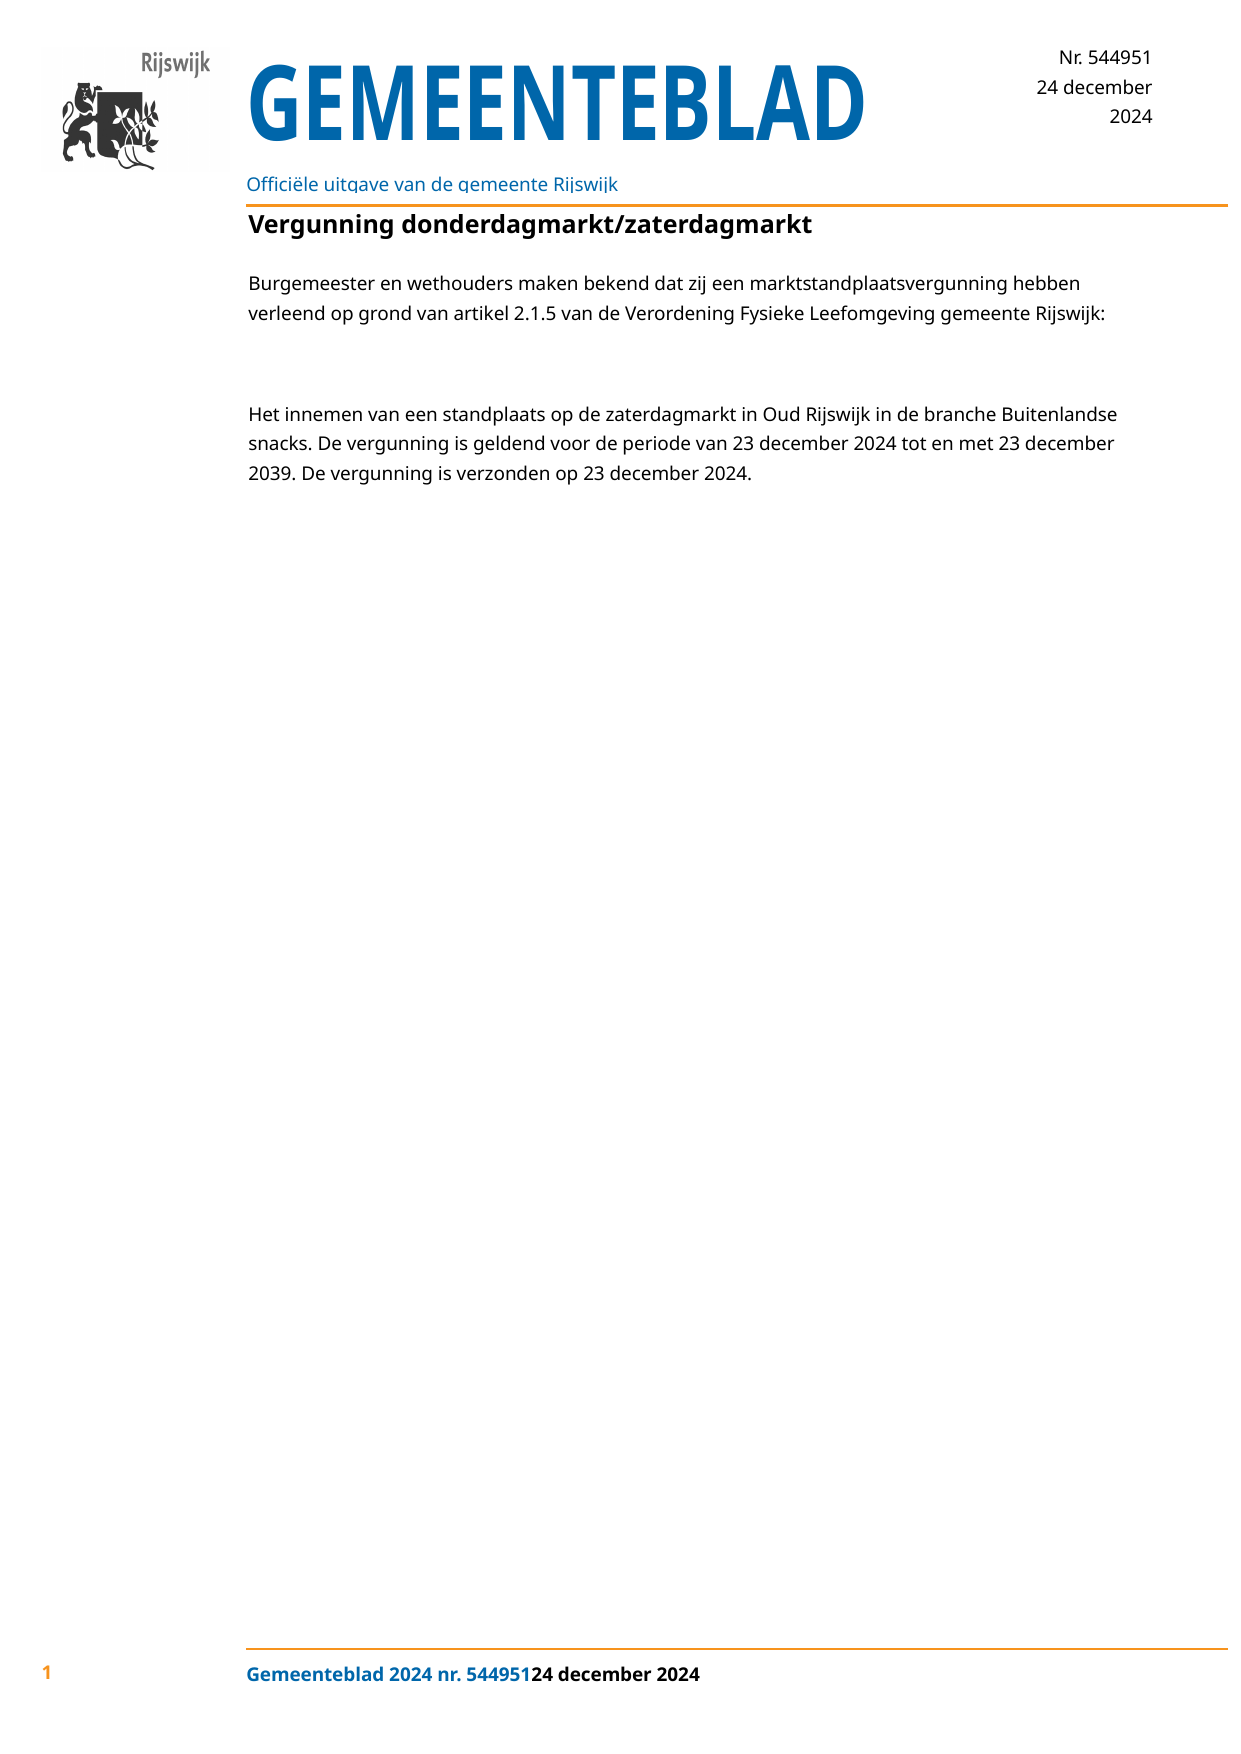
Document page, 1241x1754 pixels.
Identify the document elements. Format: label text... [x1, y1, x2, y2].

picture [41, 47, 231, 172]
text Het innemen van een standplaats op de zaterdagmarkt in Oud Rijswijk in de branche Buitenlandse snacks. De vergunning is geldend voor de periode van 23 december 2024 tot en met 23 december 2039. De vergunning is verzonden op 23 december 2024. [248, 401, 1152, 486]
text Vergunning donderdagmarkt/zaterdagmarkt [248, 207, 1152, 241]
text Burgemeester en wethouders maken bekend dat zij een marktstandplaatsvergunning hebben verleend op grond van artikel 2.1.5 van de Verordening Fysieke Leefomgeving gemeente Rijswijk: [248, 270, 1152, 326]
